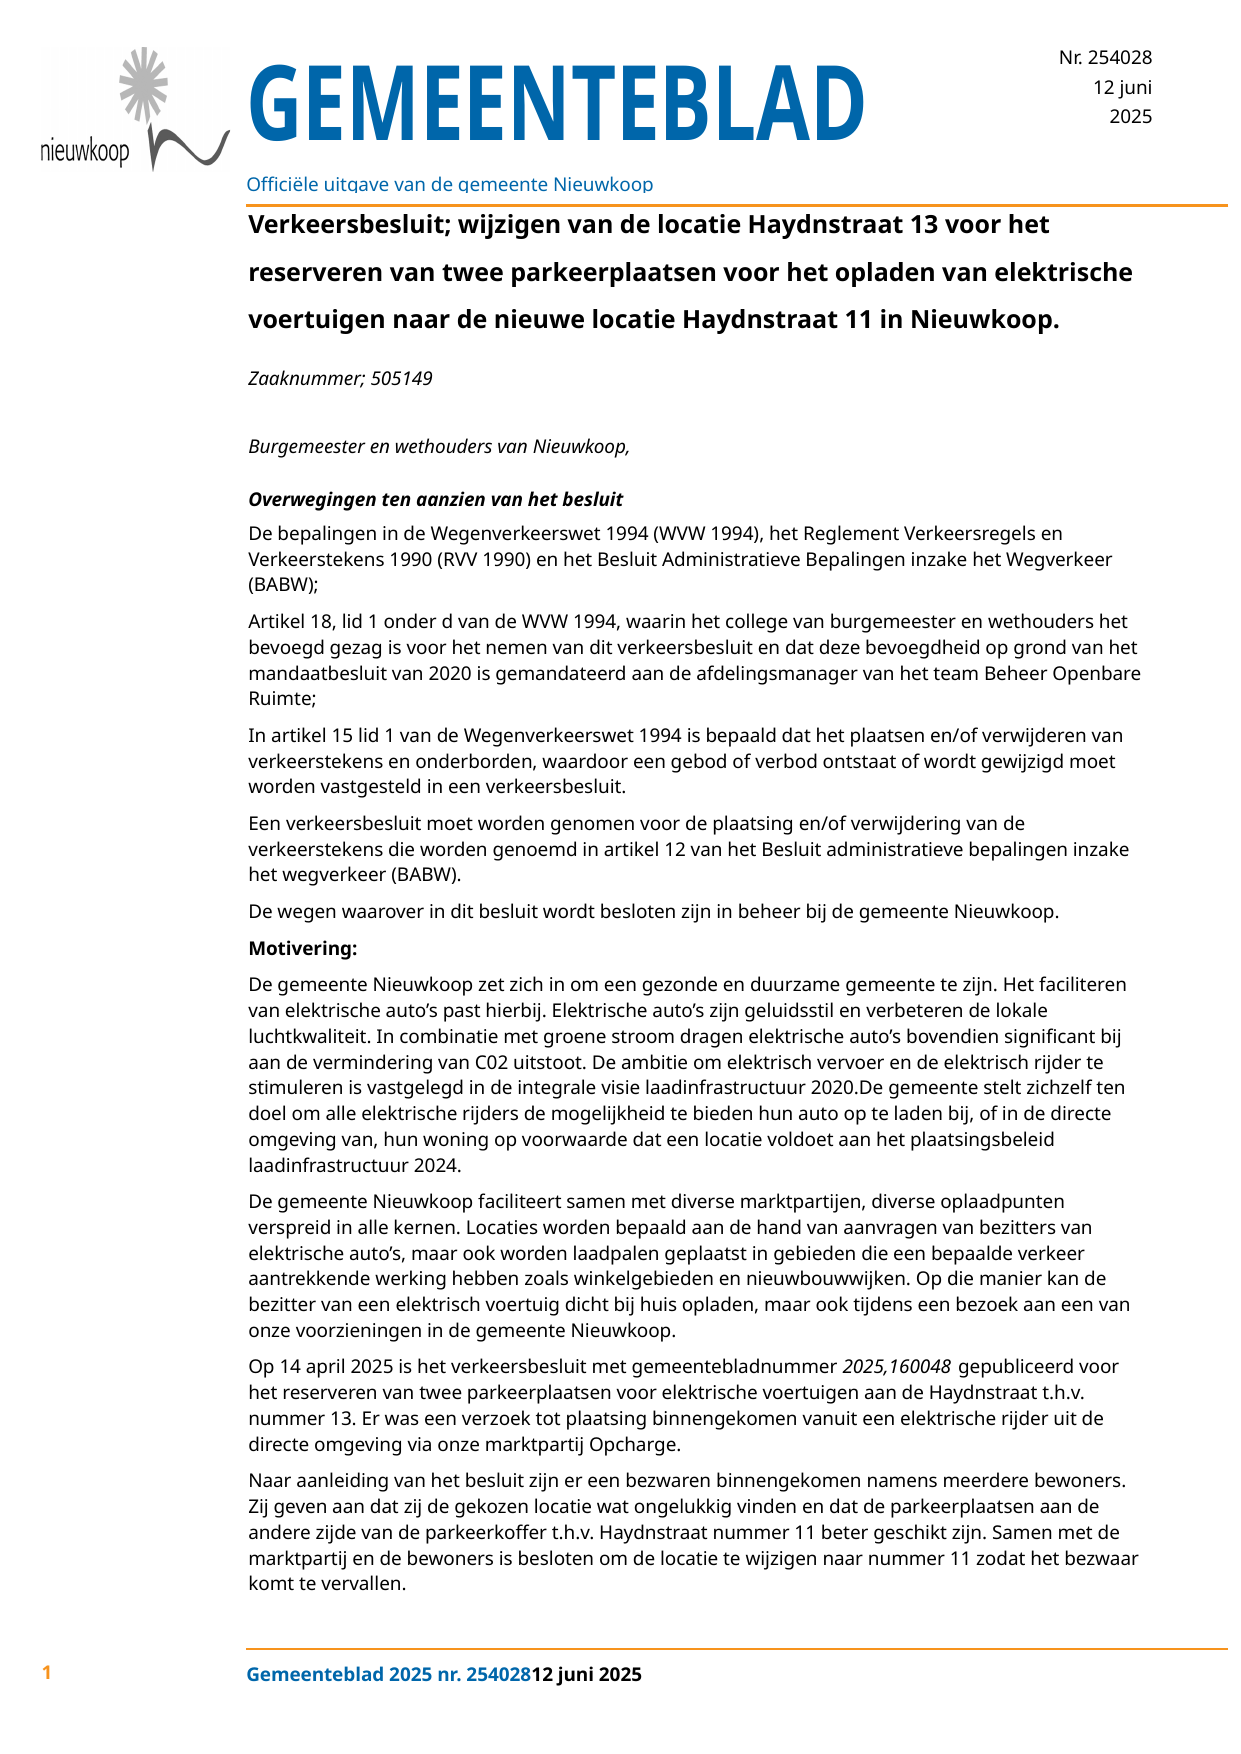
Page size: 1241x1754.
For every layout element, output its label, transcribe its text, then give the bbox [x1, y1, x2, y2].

text Naar aanleiding van het besluit zijn er een bezwaren binnengekomen namens meerdere bewoners. Zij geven aan dat zij de gekozen locatie wat ongelukkig vinden en dat de parkeerplaatsen aan de andere zijde van de parkeerkoffer t.h.v. Haydnstraat nummer 11 beter geschikt zijn. Samen met de marktpartij en de bewoners is besloten om de locatie te wijzigen naar nummer 11 zodat het bezwaar komt te vervallen. [248, 1468, 1152, 1596]
text Verkeersbesluit; wijzigen van de locatie Haydnstraat 13 voor het reserveren van twee parkeerplaatsen voor het opladen van elektrische voertuigen naar de nieuwe locatie Haydnstraat 11 in Nieuwkoop. [248, 207, 1152, 336]
text Artikel 18, lid 1 onder d van de WVW 1994, waarin het college van burgemeester en wethouders het bevoegd gezag is voor het nemen van dit verkeersbesluit en dat deze bevoegdheid op grond van het mandaatbesluit van 2020 is gemandateerd aan de afdelingsmanager van het team Beheer Openbare Ruimte; [248, 608, 1152, 711]
text Op 14 april 2025 is het verkeersbesluit met gemeentebladnummer 2025,160048 gepubliceerd voor het reserveren van twee parkeerplaatsen voor elektrische voertuigen aan de Haydnstraat t.h.v. nummer 13. Er was een verzoek tot plaatsing binnengekomen vanuit een elektrische rijder uit de directe omgeving via onze marktpartij Opcharge. [248, 1354, 1152, 1457]
text Motivering: [248, 935, 1152, 961]
text Burgemeester en wethouders van Nieuwkoop, [248, 433, 1152, 459]
text De gemeente Nieuwkoop zet zich in om een gezonde en duurzame gemeente te zijn. Het faciliteren van elektrische auto’s past hierbij. Elektrische auto’s zijn geluidsstil en verbeteren de lokale luchtkwaliteit. In combinatie met groene stroom dragen elektrische auto’s bovendien significant bij aan de vermindering van C02 uitstoot. De ambitie om elektrisch vervoer en de elektrisch rijder te stimuleren is vastgelegd in de integrale visie laadinfrastructuur 2020.De gemeente stelt zichzelf ten doel om alle elektrische rijders de mogelijkheid te bieden hun auto op te laden bij, of in de directe omgeving van, hun woning op voorwaarde dat een locatie voldoet aan het plaatsingsbeleid laadinfrastructuur 2024. [248, 972, 1152, 1177]
picture [41, 47, 231, 172]
text Een verkeersbesluit moet worden genomen voor de plaatsing en/of verwijdering van de verkeerstekens die worden genoemd in artikel 12 van het Besluit administratieve bepalingen inzake het wegverkeer (BABW). [248, 810, 1152, 887]
text De gemeente Nieuwkoop faciliteert samen met diverse marktpartijen, diverse oplaadpunten verspreid in alle kernen. Locaties worden bepaald aan de hand van aanvragen van bezitters van elektrische auto’s, maar ook worden laadpalen geplaatst in gebieden die een bepaalde verkeer aantrekkende werking hebben zoals winkelgebieden en nieuwbouwwijken. Op die manier kan de bezitter van een elektrisch voertuig dicht bij huis opladen, maar ook tijdens een bezoek aan een van onze voorzieningen in de gemeente Nieuwkoop. [248, 1188, 1152, 1343]
text Overwegingen ten aanzien van het besluit [248, 486, 1152, 512]
text In artikel 15 lid 1 van de Wegenverkeerswet 1994 is bepaald dat het plaatsen en/of verwijderen van verkeerstekens en onderborden, waardoor een gebod of verbod ontstaat of wordt gewijzigd moet worden vastgesteld in een verkeersbesluit. [248, 722, 1152, 799]
text De wegen waarover in dit besluit wordt besloten zijn in beheer bij de gemeente Nieuwkoop. [248, 898, 1152, 924]
text De bepalingen in de Wegenverkeerswet 1994 (WVW 1994), het Reglement Verkeersregels en Verkeerstekens 1990 (RVV 1990) en het Besluit Administratieve Bepalingen inzake het Wegverkeer (BABW); [248, 520, 1152, 597]
text Zaaknummer; 505149 [248, 366, 1152, 391]
